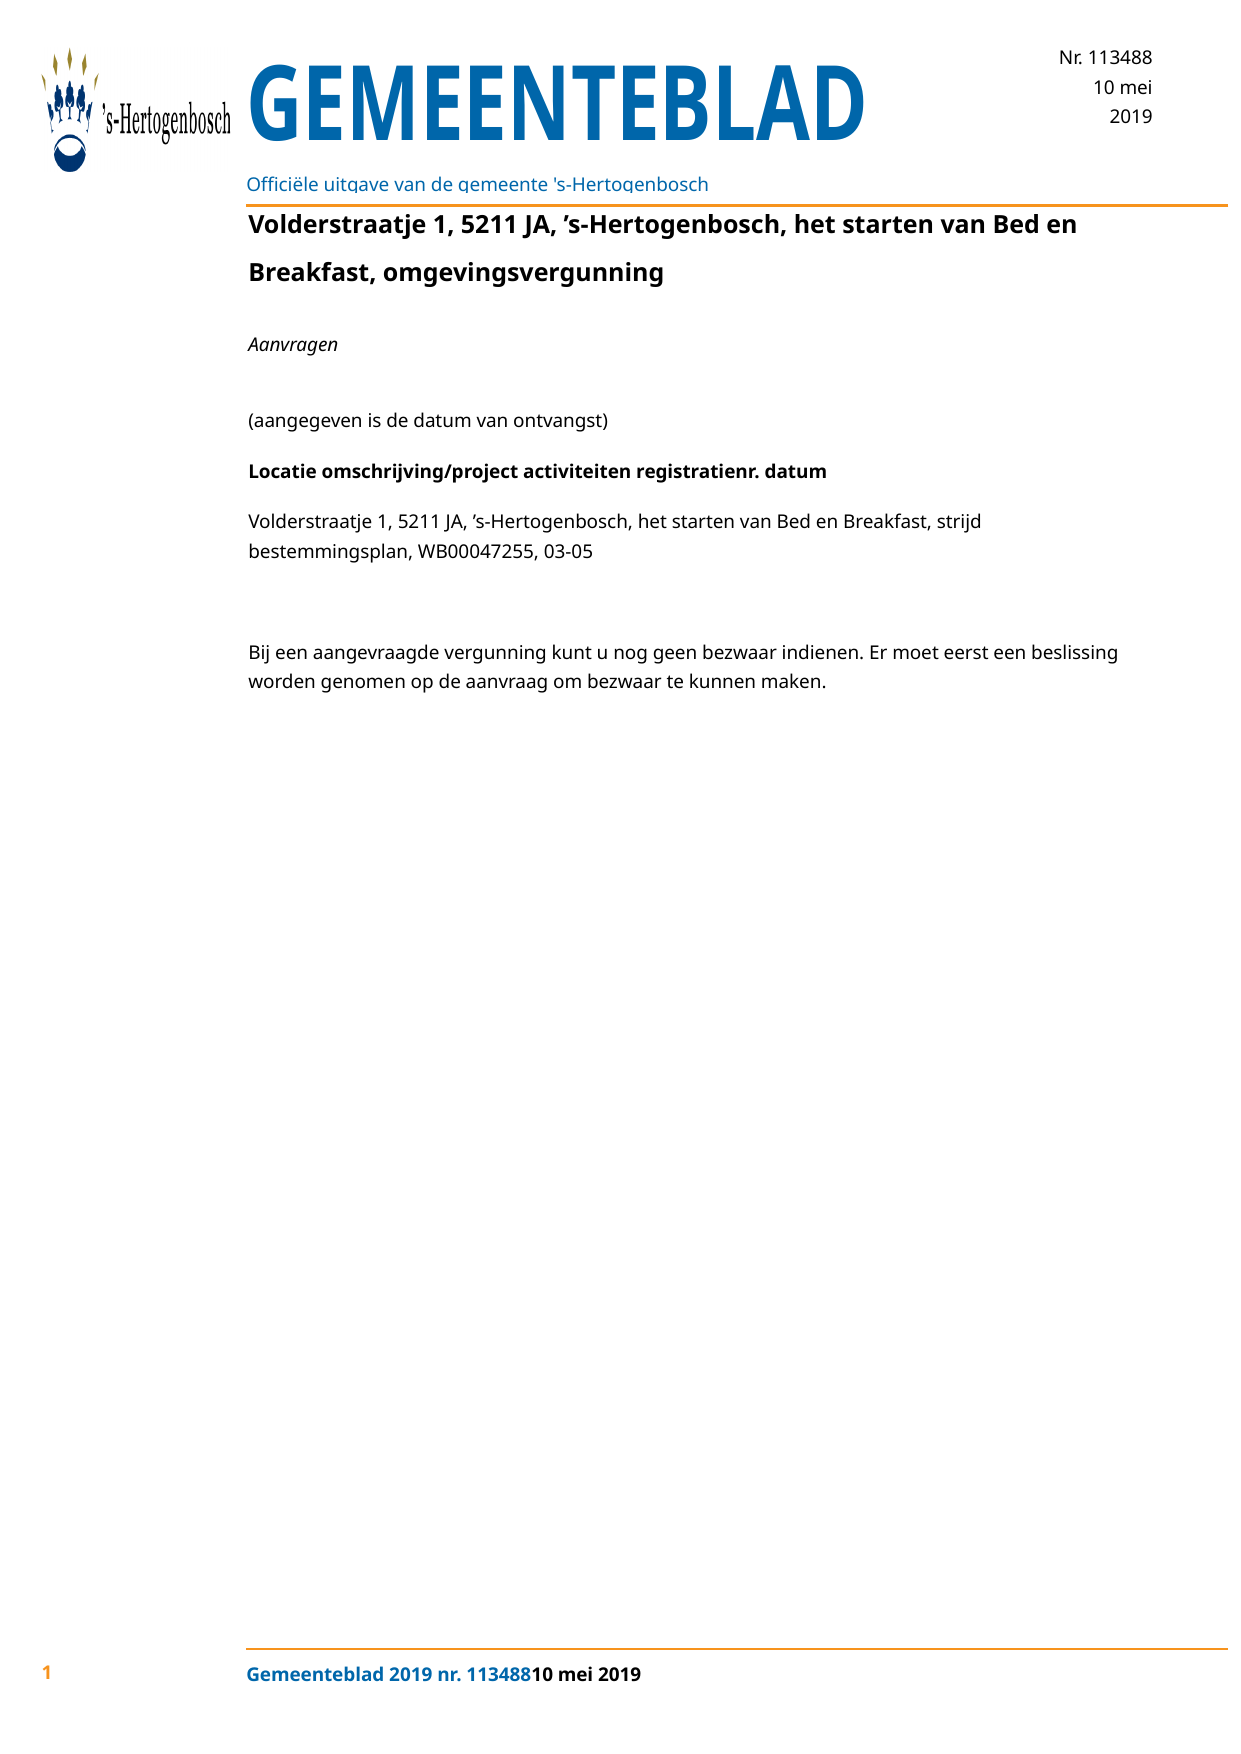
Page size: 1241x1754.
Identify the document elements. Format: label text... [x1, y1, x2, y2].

text Volderstraatje 1, 5211 JA, ’s-Hertogenbosch, het starten van Bed en Breakfast, strijd bestemmingsplan, WB00047255, 03-05 [248, 508, 1152, 564]
text Locatie omschrijving/project activiteiten registratienr. datum [248, 458, 1152, 484]
picture [41, 47, 231, 172]
text Bij een aangevraagde vergunning kunt u nog geen bezwaar indienen. Er moet eerst een beslissing worden genomen op de aanvraag om bezwaar te kunnen maken. [248, 639, 1152, 694]
text (aangegeven is de datum van ontvangst) [248, 408, 1152, 433]
text Volderstraatje 1, 5211 JA, ’s-Hertogenbosch, het starten van Bed en Breakfast, omgevingsvergunning [248, 207, 1152, 288]
text Aanvragen [248, 331, 1152, 357]
